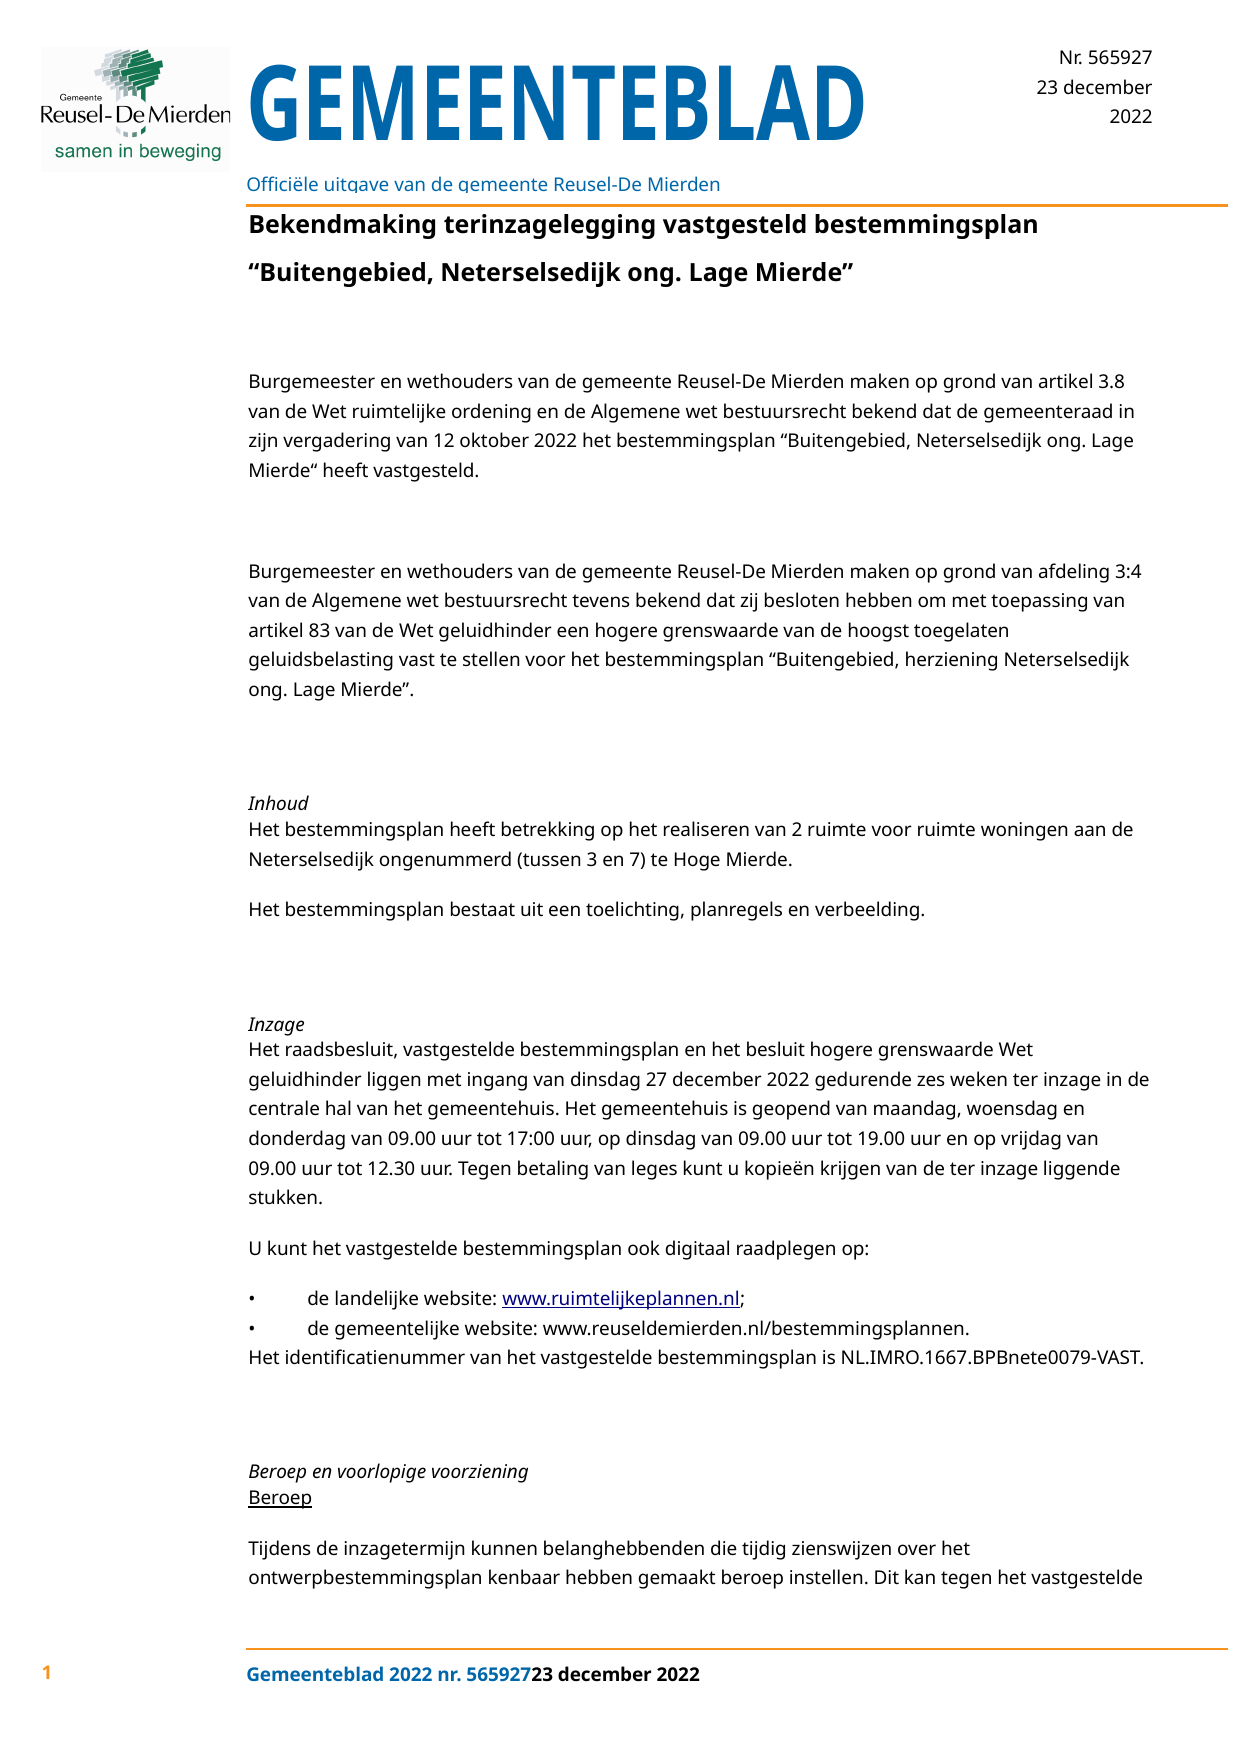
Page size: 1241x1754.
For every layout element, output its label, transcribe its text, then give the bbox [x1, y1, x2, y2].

picture [41, 47, 231, 172]
text Het raadsbesluit, vastgestelde bestemmingsplan en het besluit hogere grenswaarde Wet geluidhinder liggen met ingang van dinsdag 27 december 2022 gedurende zes weken ter inzage in de centrale hal van het gemeentehuis. Het gemeentehuis is geopend van maandag, woensdag en donderdag van 09.00 uur tot 17:00 uur, op dinsdag van 09.00 uur tot 19.00 uur en op vrijdag van 09.00 uur tot 12.30 uur. Tegen betaling van leges kunt u kopieën krijgen van de ter inzage liggende stukken. [248, 1036, 1152, 1210]
text Inzage [248, 1011, 1152, 1036]
text Bekendmaking terinzagelegging vastgesteld bestemmingsplan “Buitengebied, Neterselsedijk ong. Lage Mierde” [248, 207, 1152, 288]
text Het bestemmingsplan heeft betrekking op het realiseren van 2 ruimte voor ruimte woningen aan de Neterselsedijk ongenummerd (tussen 3 en 7) te Hoge Mierde. [248, 816, 1152, 872]
text Het bestemmingsplan bestaat uit een toelichting, planregels en verbeelding. [248, 896, 1152, 922]
text U kunt het vastgestelde bestemmingsplan ook digitaal raadplegen op: [248, 1235, 1152, 1261]
text Beroep [248, 1484, 1152, 1510]
text Beroep en voorlopige voorziening [248, 1459, 1152, 1484]
text Tijdens de inzagetermijn kunnen belanghebbenden die tijdig zienswijzen over het ontwerpbestemmingsplan kenbaar hebben gemaakt beroep instellen. Dit kan tegen het vastgestelde [248, 1535, 1152, 1590]
list de landelijke website: www.ruimtelijkeplannen.nl; [248, 1285, 1152, 1311]
text Burgemeester en wethouders van de gemeente Reusel-De Mierden maken op grond van artikel 3.8 van de Wet ruimtelijke ordening en de Algemene wet bestuursrecht bekend dat de gemeenteraad in zijn vergadering van 12 oktober 2022 het bestemmingsplan “Buitengebied, Neterselsedijk ong. Lage Mierde“ heeft vastgesteld. [248, 368, 1152, 483]
text Het identificatienummer van het vastgestelde bestemmingsplan is NL.IMRO.1667.BPBnete0079-VAST. [248, 1344, 1152, 1370]
text Inhoud [248, 791, 1152, 816]
list de gemeentelijke website: www.reuseldemierden.nl/bestemmingsplannen. [248, 1315, 1152, 1341]
text Burgemeester en wethouders van de gemeente Reusel-De Mierden maken op grond van afdeling 3:4 van de Algemene wet bestuursrecht tevens bekend dat zij besloten hebben om met toepassing van artikel 83 van de Wet geluidhinder een hogere grenswaarde van de hoogst toegelaten geluidsbelasting vast te stellen voor het bestemmingsplan “Buitengebied, herziening Neterselsedijk ong. Lage Mierde”. [248, 558, 1152, 702]
